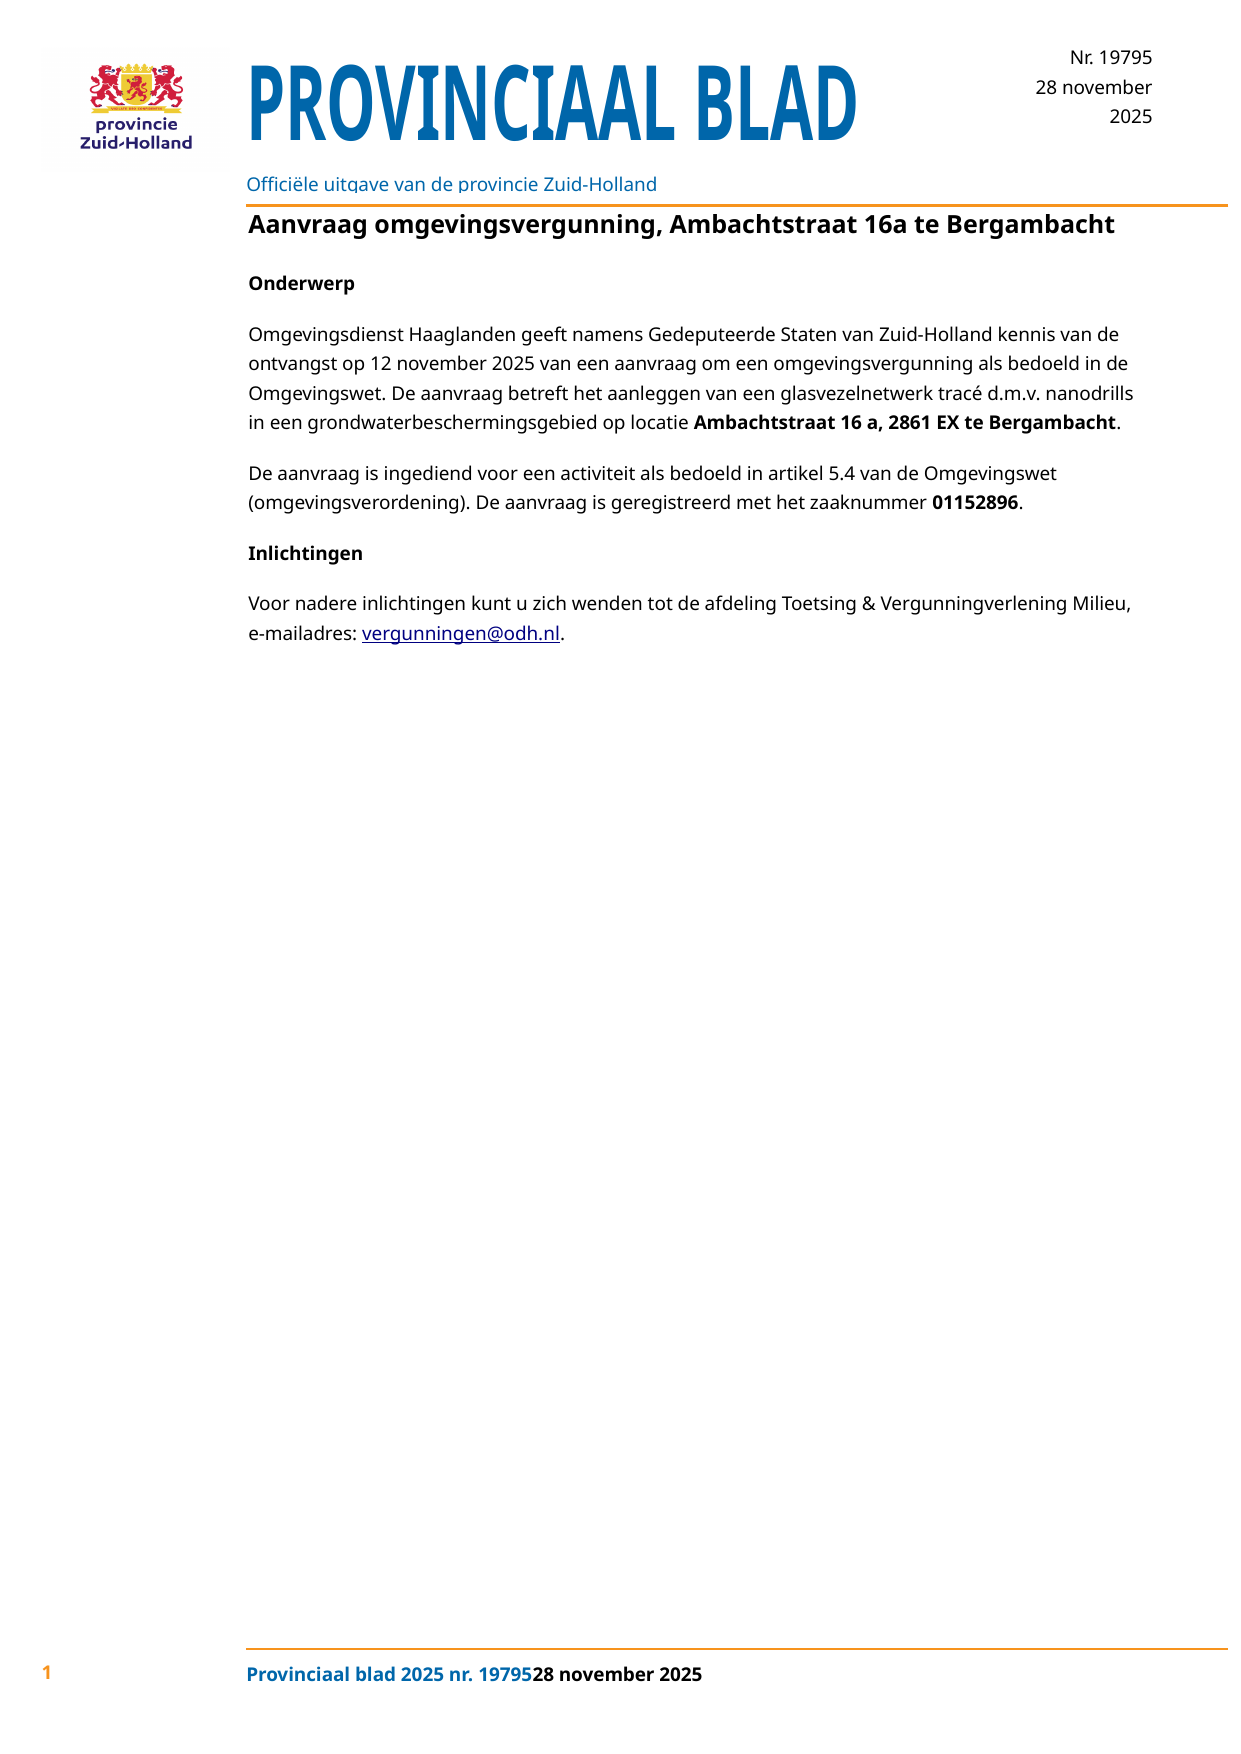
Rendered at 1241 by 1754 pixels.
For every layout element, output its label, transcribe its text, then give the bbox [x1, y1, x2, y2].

text De aanvraag is ingediend voor een activiteit als bedoeld in artikel 5.4 van de Omgevingswet (omgevingsverordening). De aanvraag is geregistreerd met het zaaknummer 01152896. [248, 460, 1152, 515]
picture [41, 47, 231, 172]
text Onderwerp [248, 270, 1152, 296]
text Aanvraag omgevingsvergunning, Ambachtstraat 16a te Bergambacht [248, 207, 1152, 241]
text Voor nadere inlichtingen kunt u zich wenden tot de afdeling Toetsing & Vergunningverlening Milieu, e-mailadres: vergunningen@odh.nl. [248, 590, 1152, 646]
text Inlichtingen [248, 540, 1152, 566]
text Omgevingsdienst Haaglanden geeft namens Gedeputeerde Staten van Zuid-Holland kennis van de ontvangst op 12 november 2025 van een aanvraag om een omgevingsvergunning als bedoeld in de Omgevingswet. De aanvraag betreft het aanleggen van een glasvezelnetwerk tracé d.m.v. nanodrills in een grondwaterbeschermingsgebied op locatie Ambachtstraat 16 a, 2861 EX te Bergambacht. [248, 321, 1152, 435]
